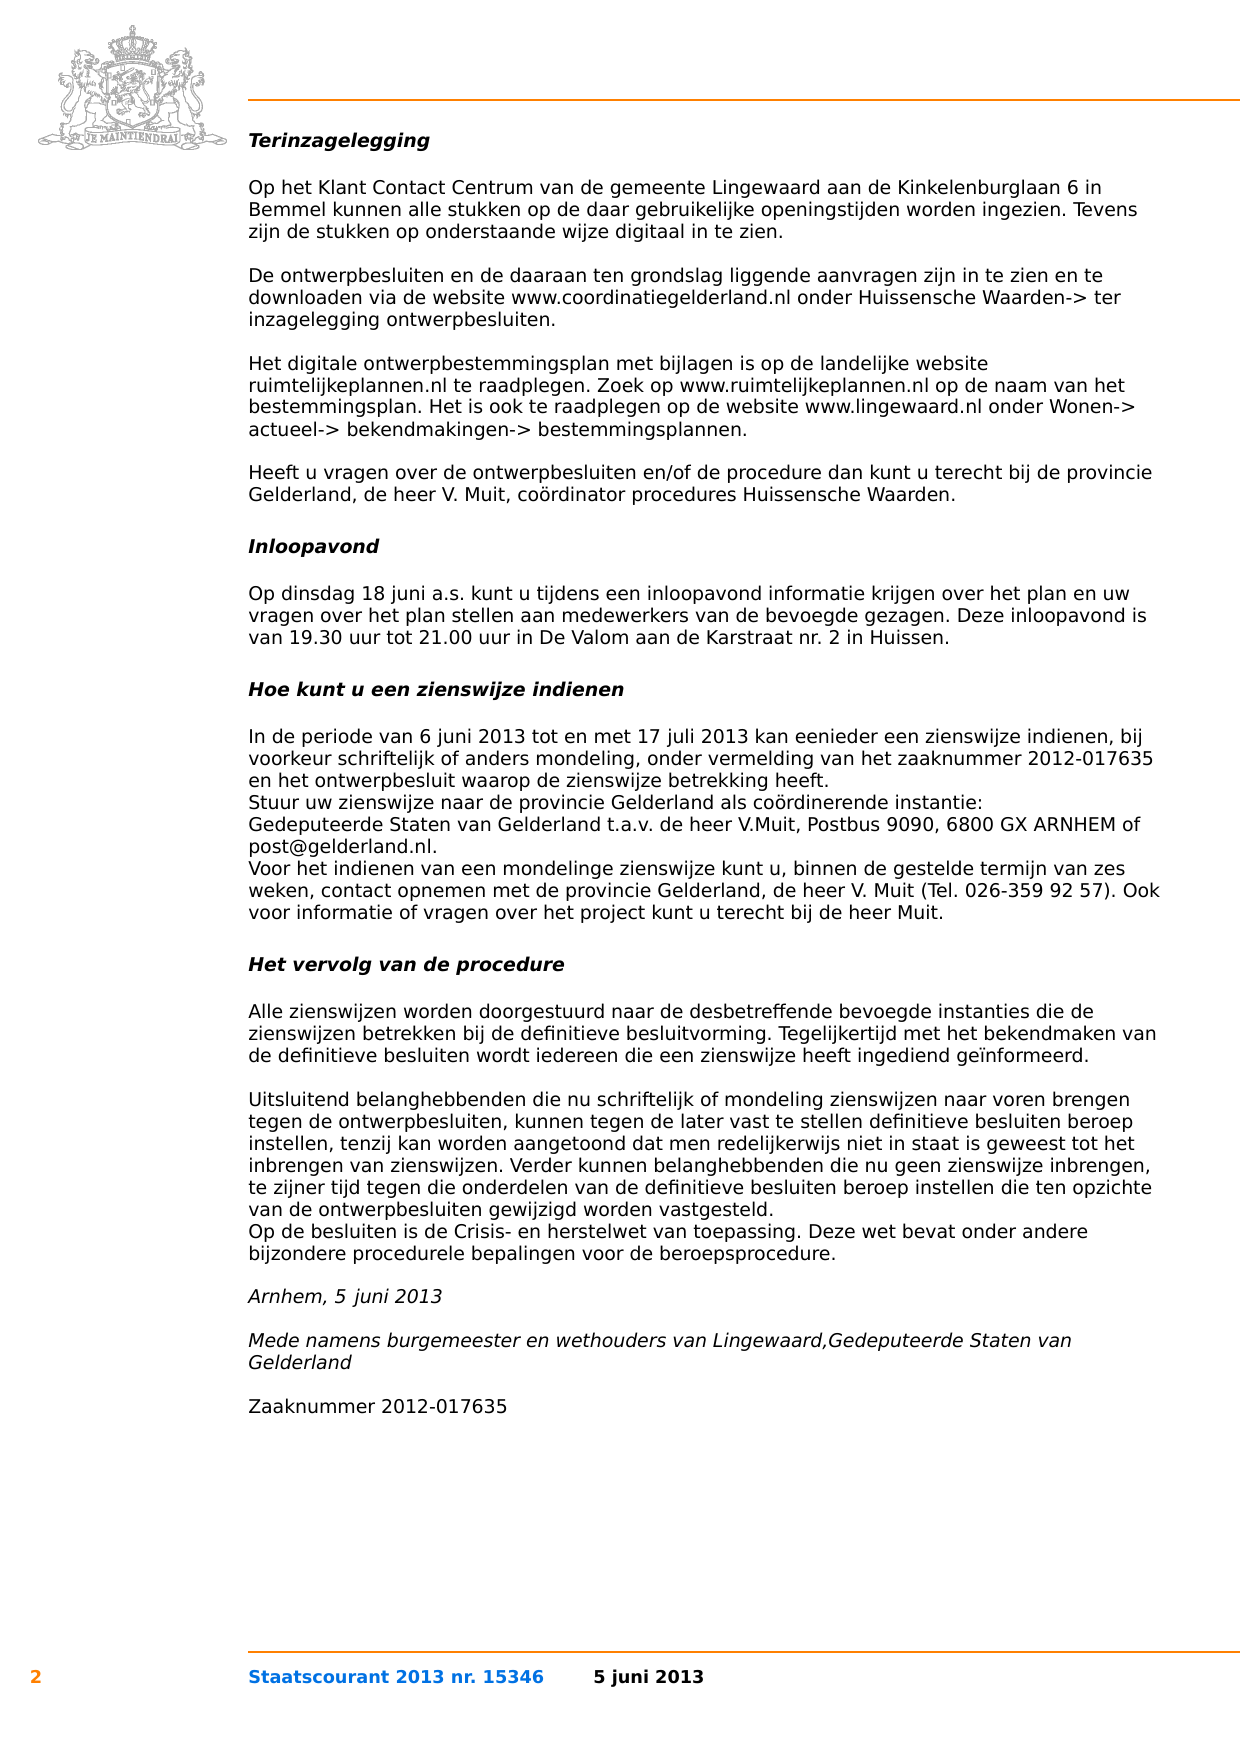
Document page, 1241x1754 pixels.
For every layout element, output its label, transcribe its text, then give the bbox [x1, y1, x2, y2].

text Zaaknummer 2012-017635 [248, 1396, 1163, 1418]
subtitle Het vervolg van de procedure [248, 954, 1163, 976]
text Op de besluiten is de Crisis- en herstelwet van toepassing. Deze wet bevat onder andere bijzondere procedurele bepalingen voor de beroepsprocedure. [248, 1221, 1163, 1264]
text Stuur uw zienswijze naar de provincie Gelderland als coördinerende instantie: [248, 792, 1163, 814]
text Op het Klant Contact Centrum van de gemeente Lingewaard aan de Kinkelenburglaan 6 in Bemmel kunnen alle stukken op de daar gebruikelijke openingstijden worden ingezien. Tevens zijn de stukken op onderstaande wijze digitaal in te zien. [248, 177, 1163, 243]
text Voor het indienen van een mondelinge zienswijze kunt u, binnen de gestelde termijn van zes weken, contact opnemen met de provincie Gelderland, de heer V. Muit (Tel. 026-359 92 57). Ook voor informatie of vragen over het project kunt u terecht bij de heer Muit. [248, 858, 1163, 924]
subtitle Terinzagelegging [248, 130, 1163, 152]
subtitle Inloopavond [248, 536, 1163, 558]
text Heeft u vragen over de ontwerpbesluiten en/of de procedure dan kunt u terecht bij de provincie Gelderland, de heer V. Muit, coördinator procedures Huissensche Waarden. [248, 462, 1163, 506]
text De ontwerpbesluiten en de daaraan ten grondslag liggende aanvragen zijn in te zien en te downloaden via de website www.coordinatiegelderland.nl onder Huissensche Waarden-> ter inzagelegging ontwerpbesluiten. [248, 265, 1163, 331]
text Arnhem, 5 juni 2013 [248, 1286, 1163, 1308]
text Gedeputeerde Staten van Gelderland t.a.v. de heer V.Muit, Postbus 9090, 6800 GX ARNHEM of post@gelderland.nl. [248, 814, 1163, 858]
text Uitsluitend belanghebbenden die nu schriftelijk of mondeling zienswijzen naar voren brengen tegen de ontwerpbesluiten, kunnen tegen de later vast te stellen definitieve besluiten beroep instellen, tenzij kan worden aangetoond dat men redelijkerwijs niet in staat is geweest tot het inbrengen van zienswijzen. Verder kunnen belanghebbenden die nu geen zienswijze inbrengen, te zijner tijd tegen die onderdelen van de definitieve besluiten beroep instellen die ten opzichte van de ontwerpbesluiten gewijzigd worden vastgesteld. [248, 1089, 1163, 1221]
text Mede namens burgemeester en wethouders van Lingewaard,Gedeputeerde Staten van Gelderland [248, 1330, 1163, 1374]
picture [38, 25, 227, 150]
text In de periode van 6 juni 2013 tot en met 17 juli 2013 kan eenieder een zienswijze indienen, bij voorkeur schriftelijk of anders mondeling, onder vermelding van het zaaknummer 2012-017635 en het ontwerpbesluit waarop de zienswijze betrekking heeft. [248, 726, 1163, 792]
text Op dinsdag 18 juni a.s. kunt u tijdens een inloopavond informatie krijgen over het plan en uw vragen over het plan stellen aan medewerkers van de bevoegde gezagen. Deze inloopavond is van 19.30 uur tot 21.00 uur in De Valom aan de Karstraat nr. 2 in Huissen. [248, 583, 1163, 649]
subtitle Hoe kunt u een zienswijze indienen [248, 679, 1163, 701]
text Alle zienswijzen worden doorgestuurd naar de desbetreffende bevoegde instanties die de zienswijzen betrekken bij de definitieve besluitvorming. Tegelijkertijd met het bekendmaken van de definitieve besluiten wordt iedereen die een zienswijze heeft ingediend geïnformeerd. [248, 1001, 1163, 1067]
text Het digitale ontwerpbestemmingsplan met bijlagen is op de landelijke website ruimtelijkeplannen.nl te raadplegen. Zoek op www.ruimtelijkeplannen.nl op de naam van het bestemmingsplan. Het is ook te raadplegen op de website www.lingewaard.nl onder Wonen-> actueel-> bekendmakingen-> bestemmingsplannen. [248, 352, 1163, 440]
